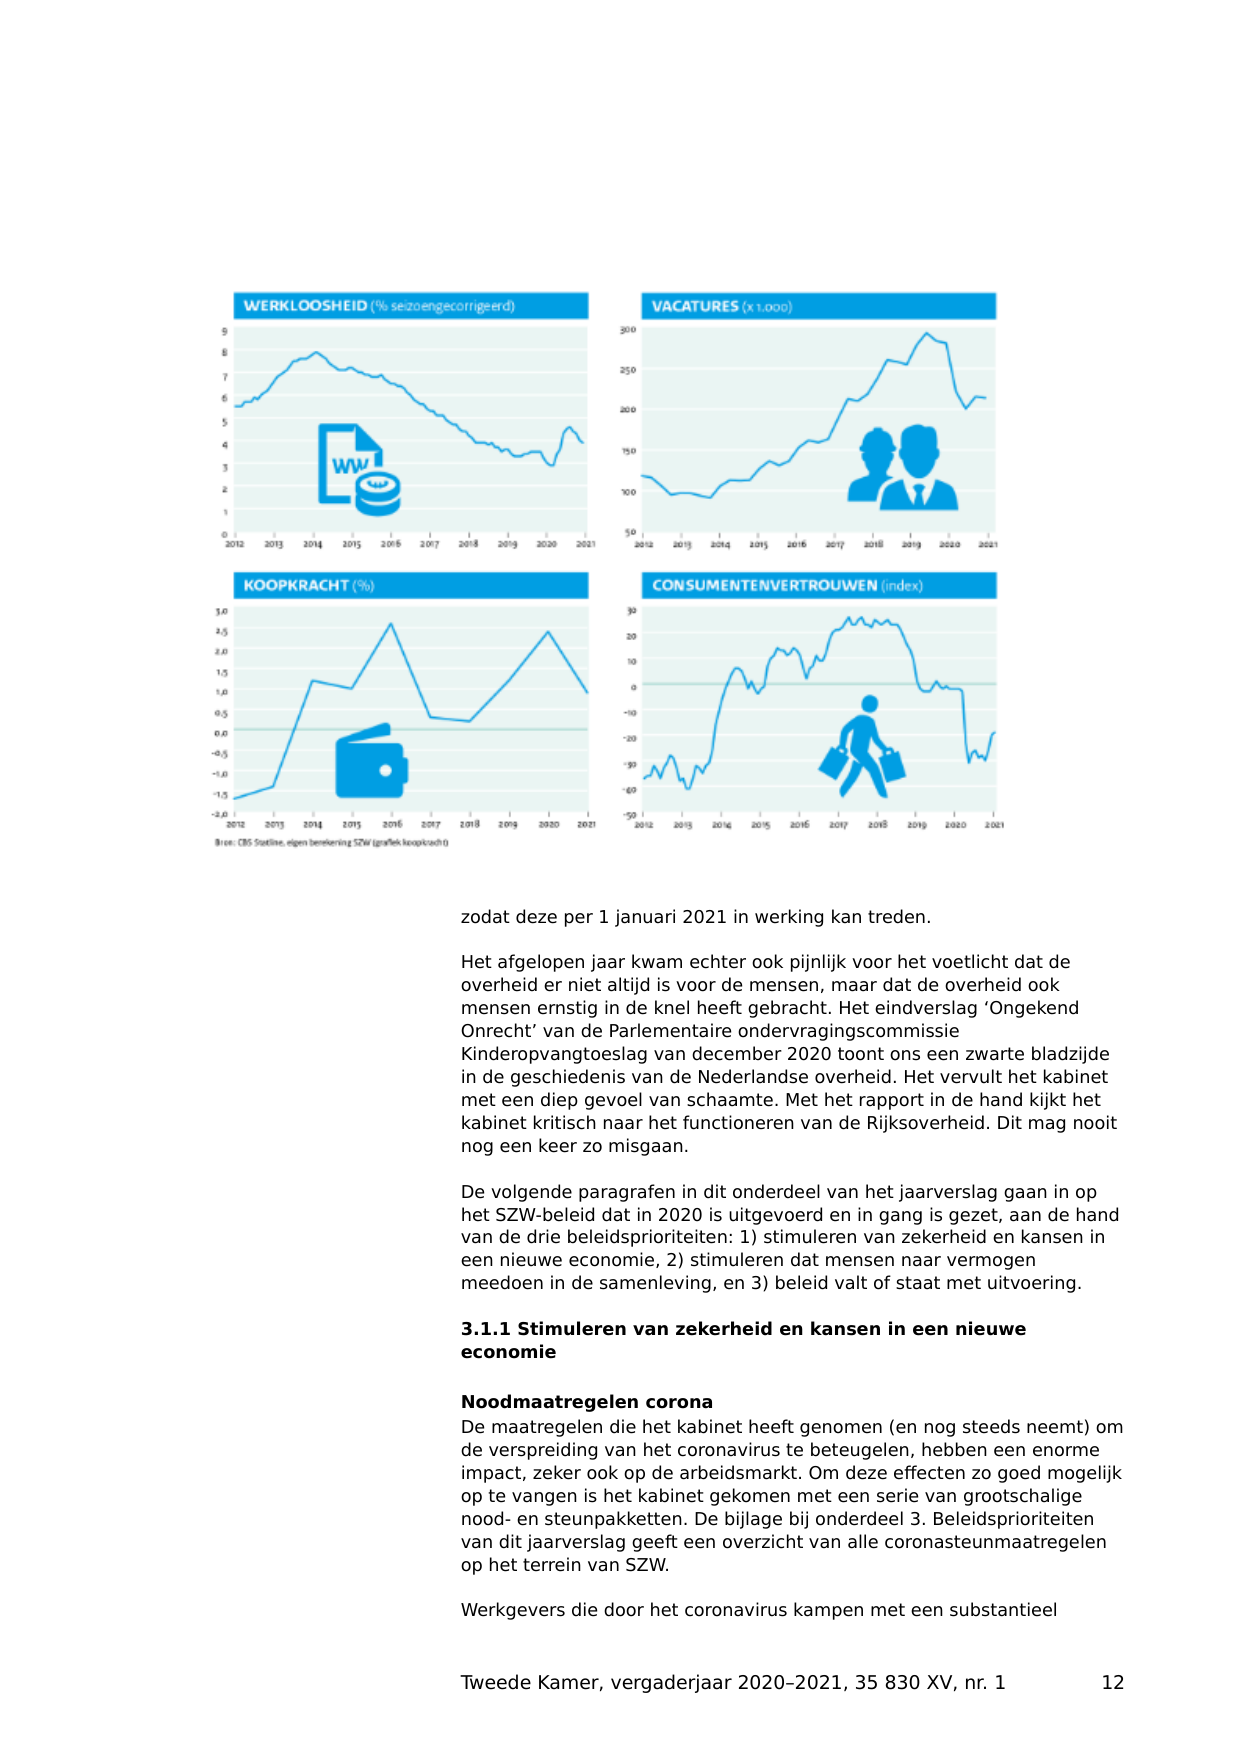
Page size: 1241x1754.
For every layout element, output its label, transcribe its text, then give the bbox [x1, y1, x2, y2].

text Noodmaatregelen corona [461, 1390, 1125, 1413]
text De maatregelen die het kabinet heeft genomen (en nog steeds neemt) om de verspreiding van het coronavirus te beteugelen, hebben een enorme impact, zeker ook op de arbeidsmarkt. Om deze effecten zo goed mogelijk op te vangen is het kabinet gekomen met een serie van grootschalige nood- en steunpakketten. De bijlage bij onderdeel 3. Beleidsprioriteiten van dit jaarverslag geeft een overzicht van alle coronasteunmaatregelen op het terrein van SZW. [461, 1415, 1125, 1576]
text De volgende paragrafen in dit onderdeel van het jaarverslag gaan in op het SZW-beleid dat in 2020 is uitgevoerd en in gang is gezet, aan de hand van de drie beleidsprioriteiten: 1) stimuleren van zekerheid en kansen in een nieuwe economie, 2) stimuleren dat mensen naar vermogen meedoen in de samenleving, en 3) beleid valt of staat met uitvoering. [461, 1180, 1125, 1294]
text zodat deze per 1 januari 2021 in werking kan treden. [461, 905, 1125, 928]
text Werkgevers die door het coronavirus kampen met een substantieel [461, 1598, 1125, 1621]
text Het afgelopen jaar kwam echter ook pijnlijk voor het voetlicht dat de overheid er niet altijd is voor de mensen, maar dat de overheid ook mensen ernstig in de knel heeft gebracht. Het eindverslag ‘Ongekend Onrecht’ van de Parlementaire ondervragingscommissie Kinderopvangtoeslag van december 2020 toont ons een zwarte bladzijde in de geschiedenis van de Nederlandse overheid. Het vervult het kabinet met een diep gevoel van schaamte. Met het rapport in de hand kijkt het kabinet kritisch naar het functioneren van de Rijksoverheid. Dit mag nooit nog een keer zo misgaan. [461, 951, 1125, 1157]
text 3.1.1 Stimuleren van zekerheid en kansen in een nieuwe economie [461, 1317, 1125, 1363]
